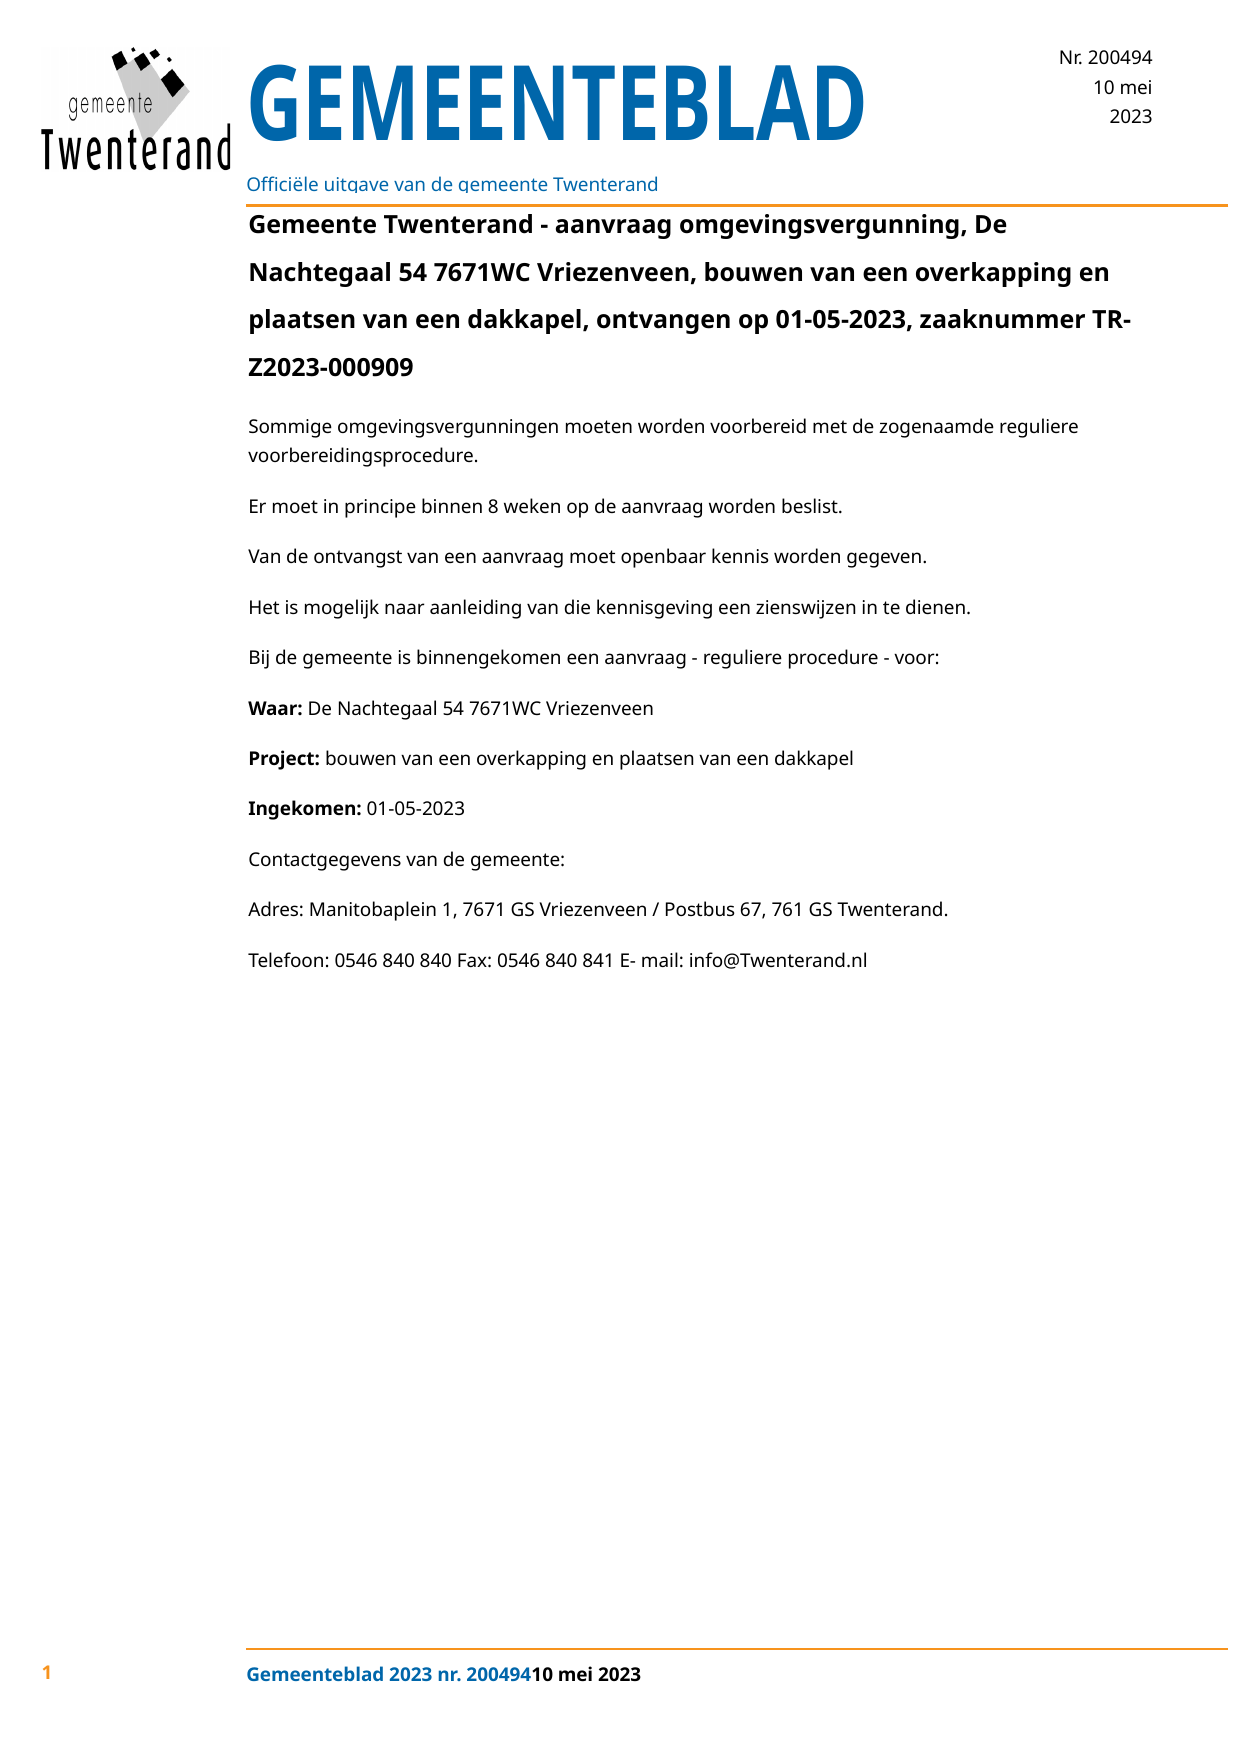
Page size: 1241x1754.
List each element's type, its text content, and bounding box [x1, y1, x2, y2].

text Het is mogelijk naar aanleiding van die kennisgeving een zienswijzen in te dienen. [248, 594, 1152, 620]
text Adres: Manitobaplein 1, 7671 GS Vriezenveen / Postbus 67, 761 GS Twenterand. [248, 896, 1152, 922]
text Van de ontvangst van een aanvraag moet openbaar kennis worden gegeven. [248, 543, 1152, 569]
text Ingekomen: 01-05-2023 [248, 796, 1152, 821]
text Er moet in principe binnen 8 weken op de aanvraag worden beslist. [248, 493, 1152, 519]
text Project: bouwen van een overkapping en plaatsen van een dakkapel [248, 745, 1152, 771]
text Gemeente Twenterand - aanvraag omgevingsvergunning, De Nachtegaal 54 7671WC Vriezenveen, bouwen van een overkapping en plaatsen van een dakkapel, ontvangen op 01-05-2023, zaaknummer TR-Z2023-000909 [248, 207, 1152, 384]
text Sommige omgevingsvergunningen moeten worden voorbereid met de zogenaamde reguliere voorbereidingsprocedure. [248, 413, 1152, 468]
text Contactgegevens van de gemeente: [248, 846, 1152, 872]
text Bij de gemeente is binnengekomen een aanvraag - reguliere procedure - voor: [248, 644, 1152, 670]
text Telefoon: 0546 840 840 Fax: 0546 840 841 E- mail: info@Twenterand.nl [248, 947, 1152, 973]
picture [41, 47, 231, 172]
text Waar: De Nachtegaal 54 7671WC Vriezenveen [248, 695, 1152, 721]
